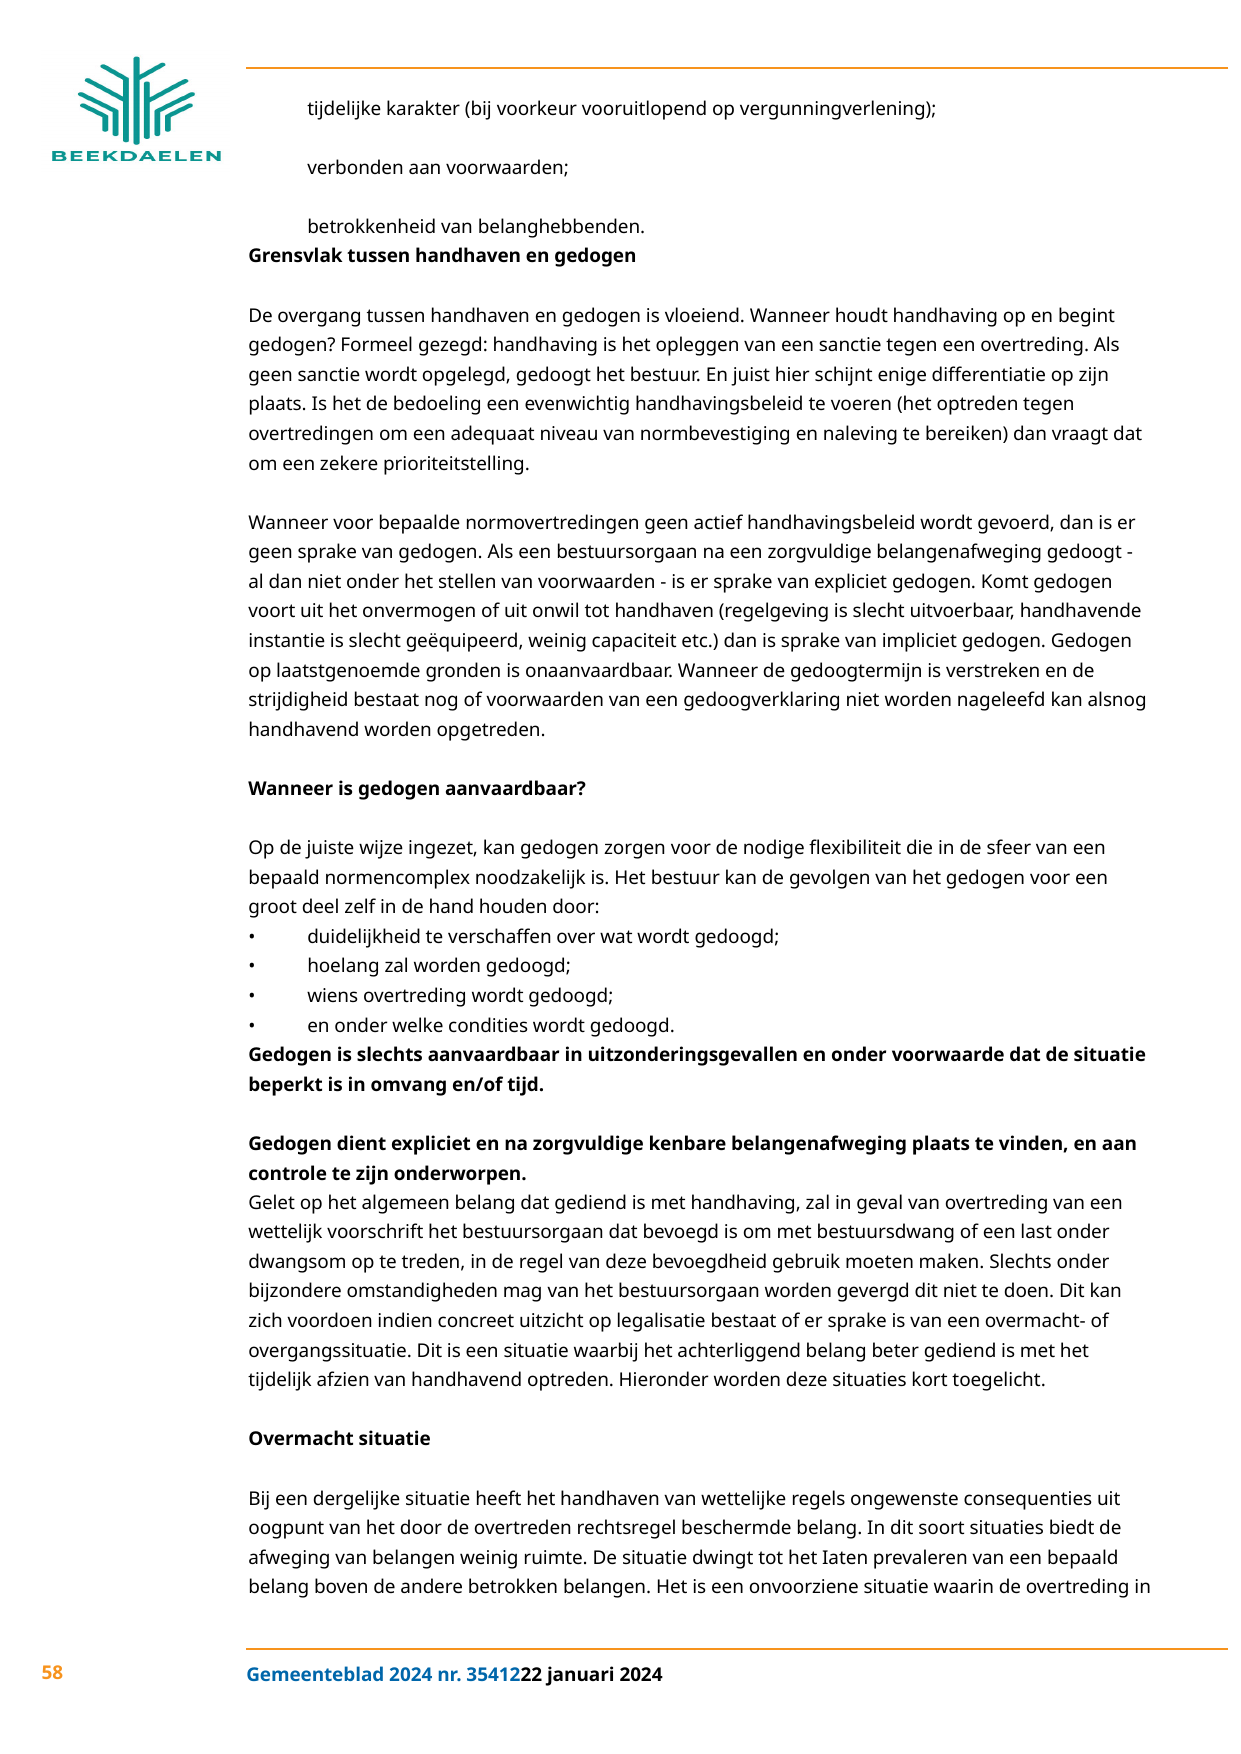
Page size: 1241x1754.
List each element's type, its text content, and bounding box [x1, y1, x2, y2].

picture [41, 47, 231, 172]
list en onder welke condities wordt gedoogd. [248, 1012, 1152, 1038]
list wiens overtreding wordt gedoogd; [248, 982, 1152, 1008]
text Op de juiste wijze ingezet, kan gedogen zorgen voor de nodige flexibiliteit die in de sfeer van een bepaald normencomplex noodzakelijk is. Het bestuur kan de gevolgen van het gedogen voor een groot deel zelf in de hand houden door: [248, 834, 1152, 919]
list verbonden aan voorwaarden; [248, 154, 1152, 180]
text Overmacht situatie [248, 1426, 1152, 1451]
list hoelang zal worden gedoogd; [248, 953, 1152, 978]
table_header Gedogen is slechts aanvaardbaar in uitzonderingsgevallen en onder voorwaarde dat de situatie beperkt is in omvang en/of tijd. Gedogen dient expliciet en na zorgvuldige kenbare belangenafweging plaats te vinden, en aan controle te zijn onderworpen. [248, 1042, 1152, 1186]
text Wanneer voor bepaalde normovertredingen geen actief handhavingsbeleid wordt gevoerd, dan is er geen sprake van gedogen. Als een bestuursorgaan na een zorgvuldige belangenafweging gedoogt - al dan niet onder het stellen van voorwaarden - is er sprake van expliciet gedogen. Komt gedogen voort uit het onvermogen of uit onwil tot handhaven (regelgeving is slecht uitvoerbaar, handhavende instantie is slecht geëquipeerd, weinig capaciteit etc.) dan is sprake van impliciet gedogen. Gedogen op laatstgenoemde gronden is onaanvaardbaar. Wanneer de gedoogtermijn is verstreken en de strijdigheid bestaat nog of voorwaarden van een gedoogverklaring niet worden nageleefd kan alsnog handhavend worden opgetreden. [248, 509, 1152, 742]
list duidelijkheid te verschaffen over wat wordt gedoogd; [248, 923, 1152, 949]
text Gelet op het algemeen belang dat gediend is met handhaving, zal in geval van overtreding van een wettelijk voorschrift het bestuursorgaan dat bevoegd is om met bestuursdwang of een last onder dwangsom op te treden, in de regel van deze bevoegdheid gebruik moeten maken. Slechts onder bijzondere omstandigheden mag van het bestuursorgaan worden gevergd dit niet te doen. Dit kan zich voordoen indien concreet uitzicht op legalisatie bestaat of er sprake is van een overmacht- of overgangssituatie. Dit is een situatie waarbij het achterliggend belang beter gediend is met het tijdelijk afzien van handhavend optreden. Hieronder worden deze situaties kort toegelicht. [248, 1189, 1152, 1392]
list tijdelijke karakter (bij voorkeur vooruitlopend op vergunningverlening); [248, 95, 1152, 121]
text Bij een dergelijke situatie heeft het handhaven van wettelijke regels ongewenste consequenties uit oogpunt van het door de overtreden rechtsregel beschermde belang. In dit soort situaties biedt de afweging van belangen weinig ruimte. De situatie dwingt tot het Iaten prevaleren van een bepaald belang boven de andere betrokken belangen. Het is een onvoorziene situatie waarin de overtreding in [248, 1485, 1152, 1599]
text Grensvlak tussen handhaven en gedogen [248, 243, 1152, 268]
list betrokkenheid van belanghebbenden. [248, 213, 1152, 239]
text Wanneer is gedogen aanvaardbaar? [248, 775, 1152, 801]
text De overgang tussen handhaven en gedogen is vloeiend. Wanneer houdt handhaving op en begint gedogen? Formeel gezegd: handhaving is het opleggen van een sanctie tegen een overtreding. Als geen sanctie wordt opgelegd, gedoogt het bestuur. En juist hier schijnt enige differentiatie op zijn plaats. Is het de bedoeling een evenwichtig handhavingsbeleid te voeren (het optreden tegen overtredingen om een adequaat niveau van normbevestiging en naleving te bereiken) dan vraagt dat om een zekere prioriteitstelling. [248, 302, 1152, 476]
